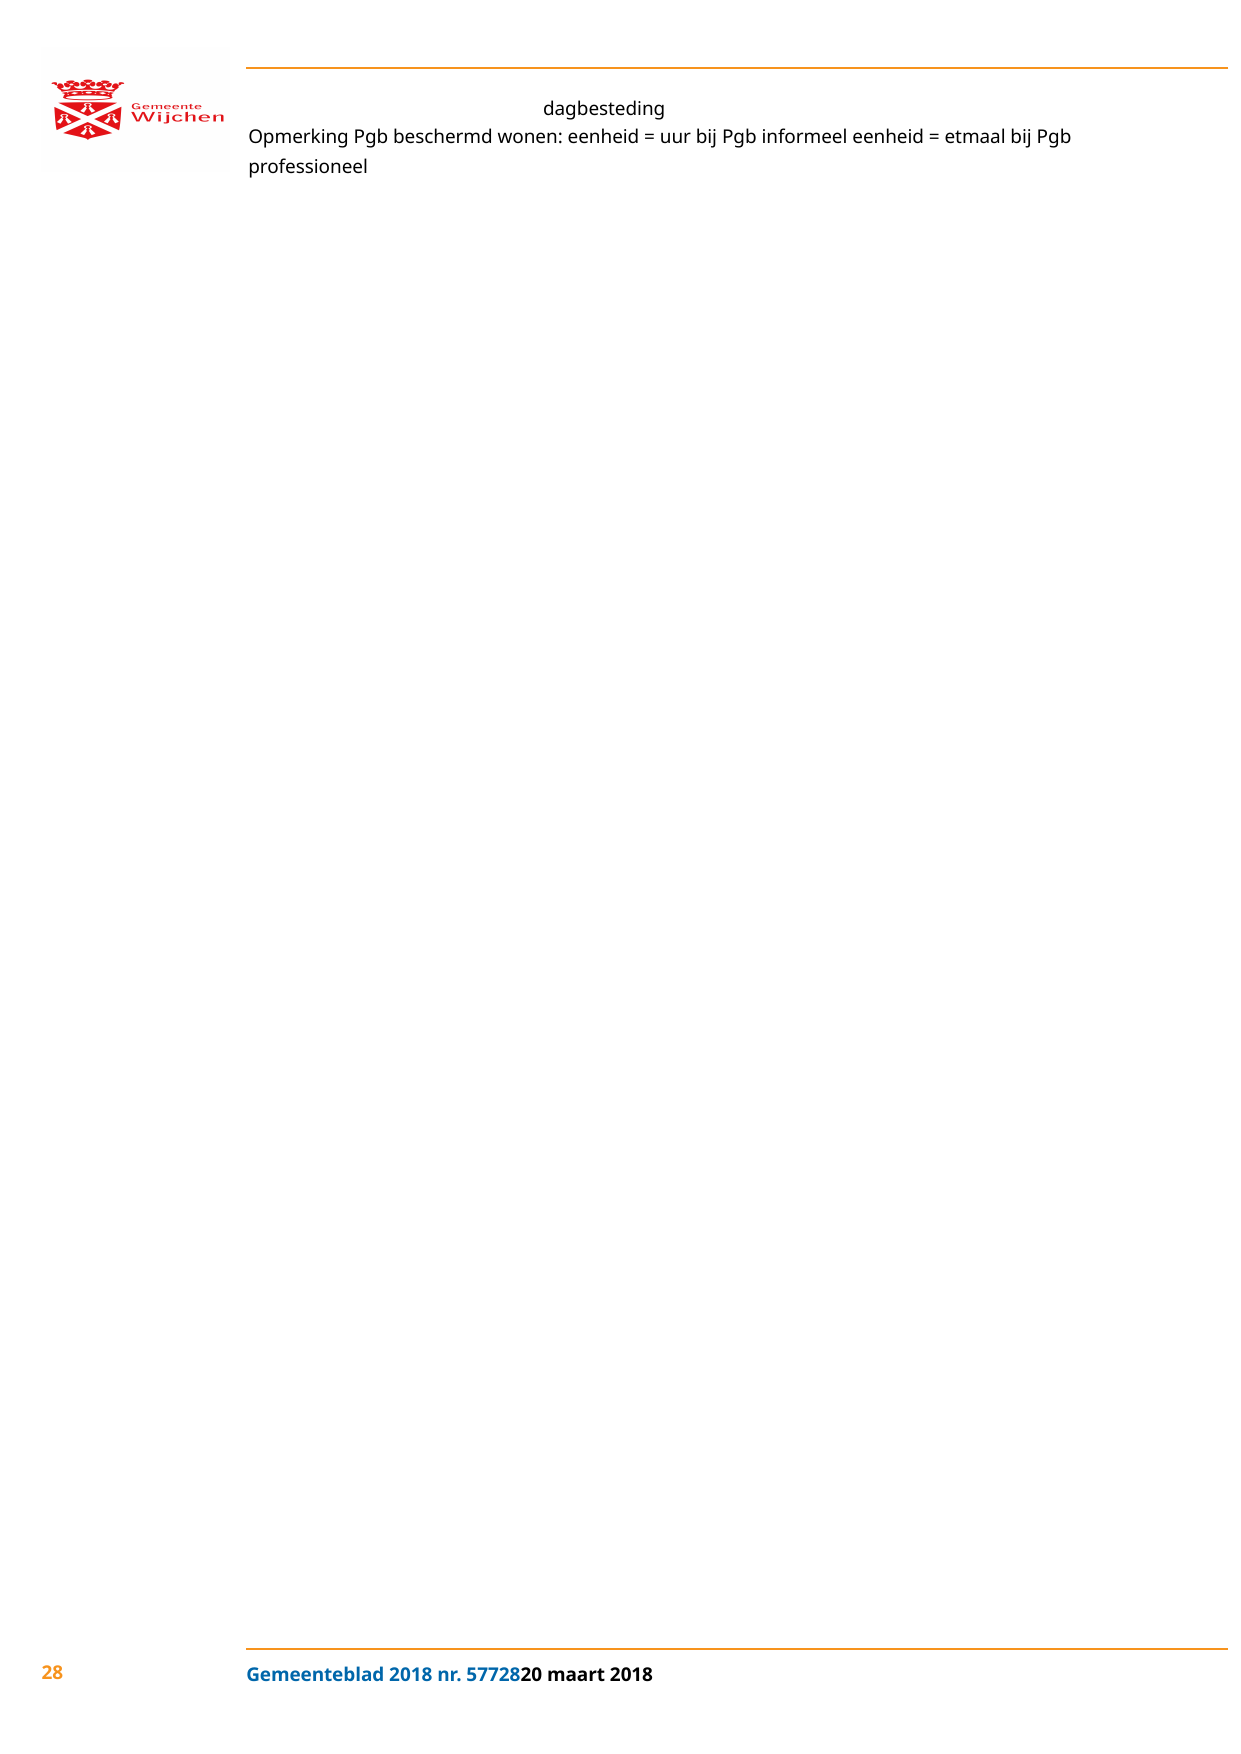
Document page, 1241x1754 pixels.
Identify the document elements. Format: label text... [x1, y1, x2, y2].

table_cell [1004, 95, 1152, 121]
picture [41, 47, 231, 172]
text Opmerking Pgb beschermd wonen: eenheid = uur bij Pgb informeel eenheid = etmaal bij Pgb professioneel [248, 124, 1152, 179]
table_cell [857, 95, 1004, 121]
table_cell [709, 95, 857, 121]
table_cell [395, 95, 543, 121]
table_cell [248, 95, 395, 121]
table_cell dagbesteding [543, 95, 709, 121]
